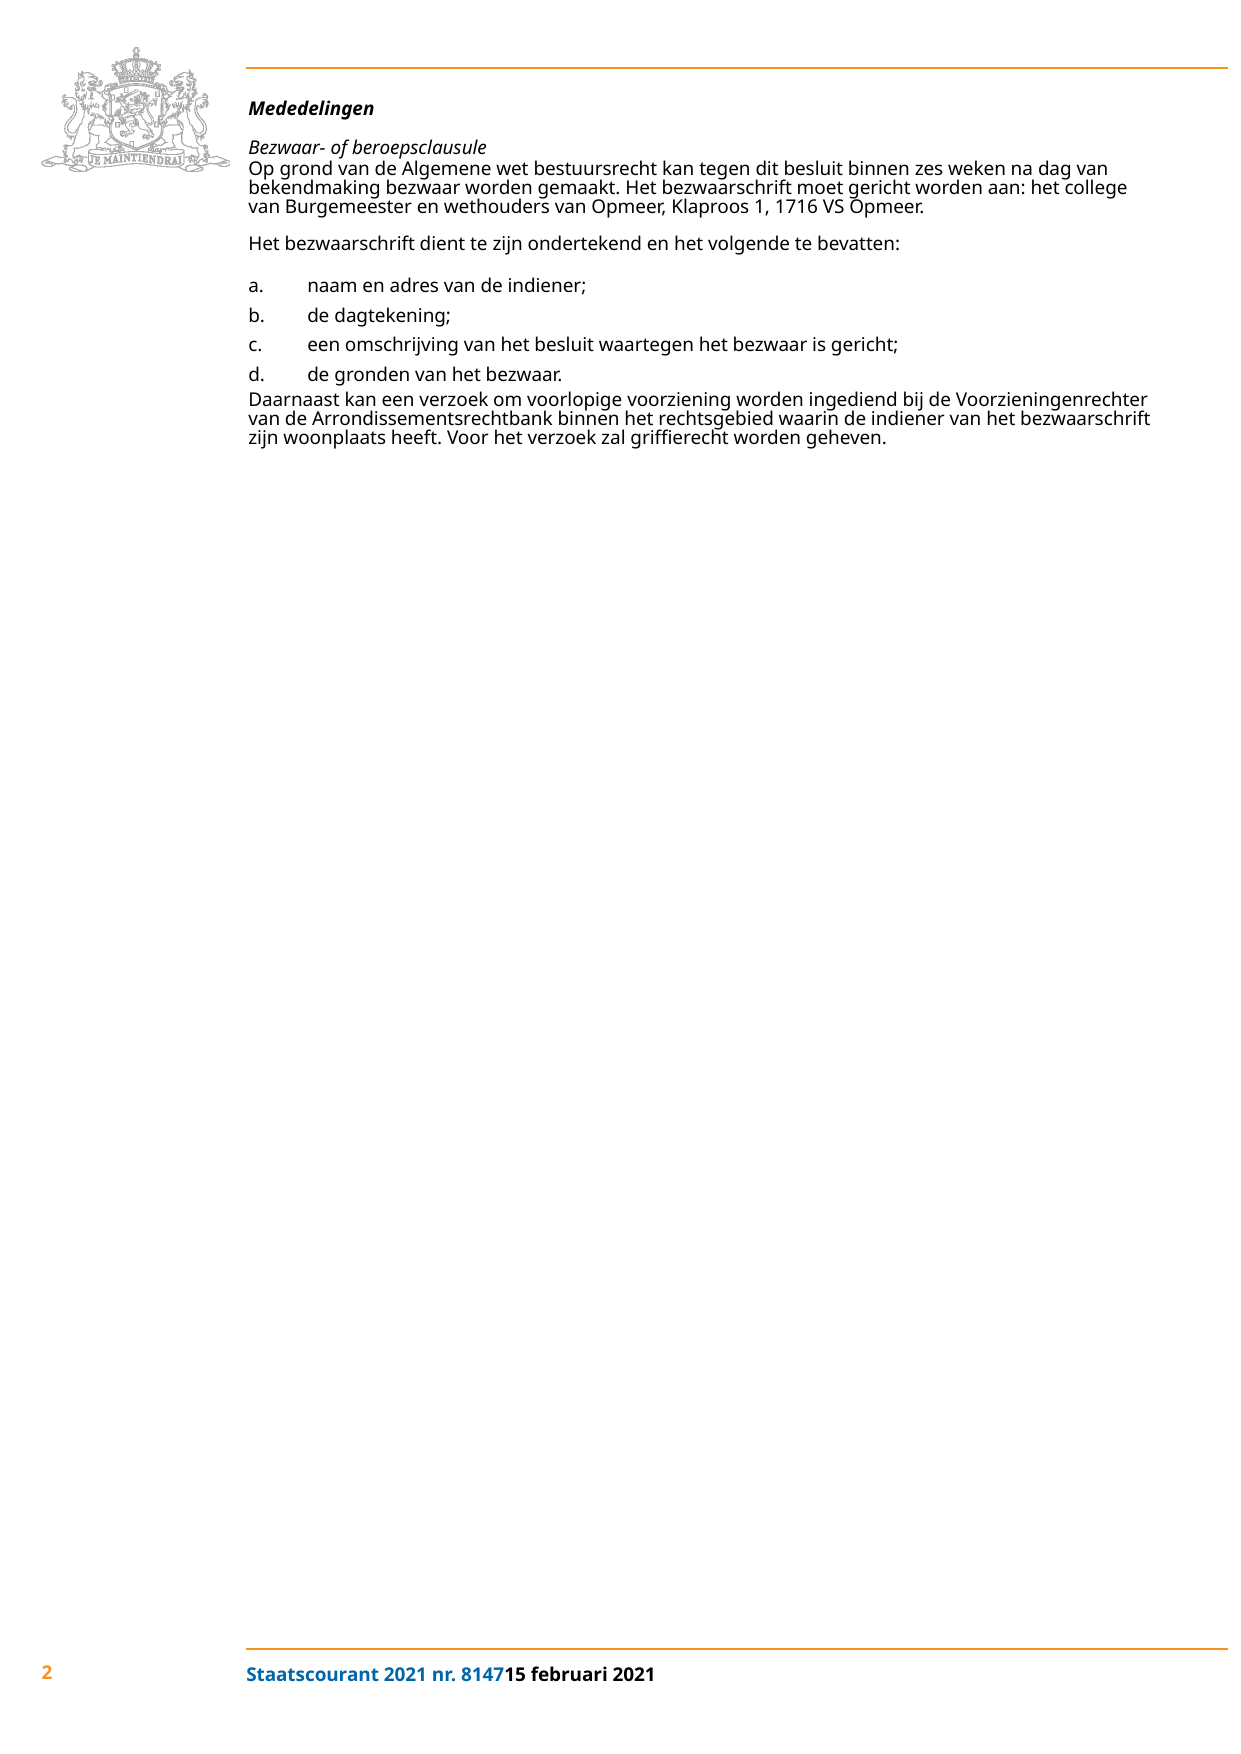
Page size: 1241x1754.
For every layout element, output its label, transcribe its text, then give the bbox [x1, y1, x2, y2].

list de gronden van het bezwaar. [248, 361, 1152, 387]
text Bezwaar- of beroepsclausule [248, 134, 1152, 160]
list naam en adres van de indiener; [248, 272, 1152, 298]
list een omschrijving van het besluit waartegen het bezwaar is gericht; [248, 331, 1152, 357]
list de dagtekening; [248, 302, 1152, 328]
text Mededelingen [248, 95, 1152, 121]
picture [41, 47, 231, 172]
text Het bezwaarschrift dient te zijn ondertekend en het volgende te bevatten: [248, 235, 1152, 254]
text Op grond van de Algemene wet bestuursrecht kan tegen dit besluit binnen zes weken na dag van bekendmaking bezwaar worden gemaakt. Het bezwaarschrift moet gericht worden aan: het college van Burgemeester en wethouders van Opmeer, Klaproos 1, 1716 VS Opmeer. [248, 160, 1152, 218]
text Daarnaast kan een verzoek om voorlopige voorziening worden ingediend bij de Voorzieningenrechter van de Arrondissementsrechtbank binnen het rechtsgebied waarin de indiener van het bezwaarschrift zijn woonplaats heeft. Voor het verzoek zal griffierecht worden geheven. [248, 391, 1152, 448]
